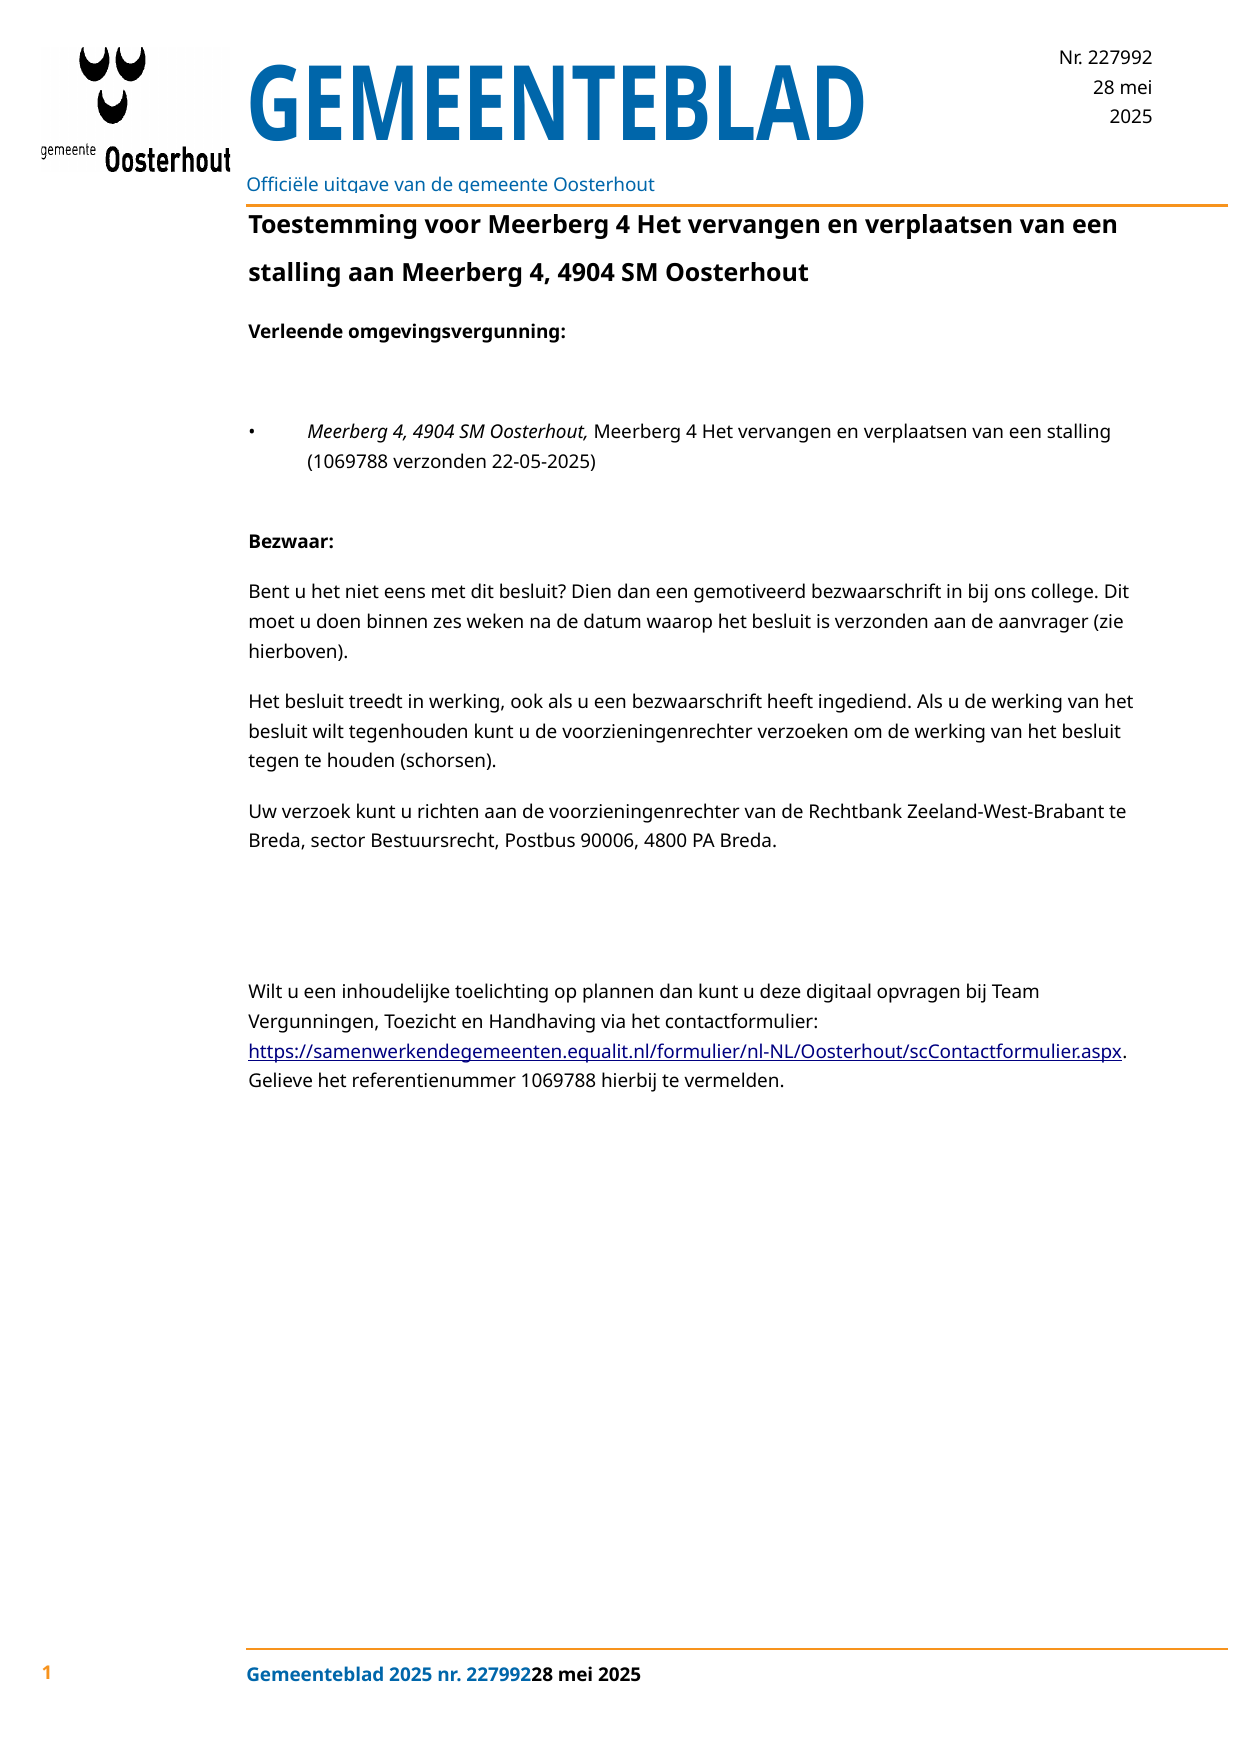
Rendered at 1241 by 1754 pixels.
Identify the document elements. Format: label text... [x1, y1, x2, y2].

text Bent u het niet eens met dit besluit? Dien dan een gemotiveerd bezwaarschrift in bij ons college. Dit moet u doen binnen zes weken na de datum waarop het besluit is verzonden aan de aanvrager (zie hierboven). [248, 579, 1152, 664]
text Toestemming voor Meerberg 4 Het vervangen en verplaatsen van een stalling aan Meerberg 4, 4904 SM Oosterhout [248, 207, 1152, 288]
text Het besluit treedt in werking, ook als u een bezwaarschrift heeft ingediend. Als u de werking van het besluit wilt tegenhouden kunt u de voorzieningenrechter verzoeken om de werking van het besluit tegen te houden (schorsen). [248, 688, 1152, 773]
text Uw verzoek kunt u richten aan de voorzieningenrechter van de Rechtbank Zeeland-West-Brabant te Breda, sector Bestuursrecht, Postbus 90006, 4800 PA Breda. [248, 798, 1152, 853]
list Meerberg 4, 4904 SM Oosterhout, Meerberg 4 Het vervangen en verplaatsen van een stalling (1069788 verzonden 22-05-2025) [248, 419, 1152, 474]
text Wilt u een inhoudelijke toelichting op plannen dan kunt u deze digitaal opvragen bij Team Vergunningen, Toezicht en Handhaving via het contactformulier: https://samenwerkendegemeenten.equalit.nl/formulier/nl-NL/Oosterhout/scContactformulier.aspx. Gelieve het referentienummer 1069788 hierbij te vermelden. [248, 979, 1152, 1093]
text Bezwaar: [248, 528, 1152, 554]
text Verleende omgevingsvergunning: [248, 318, 1152, 344]
picture [41, 47, 231, 172]
